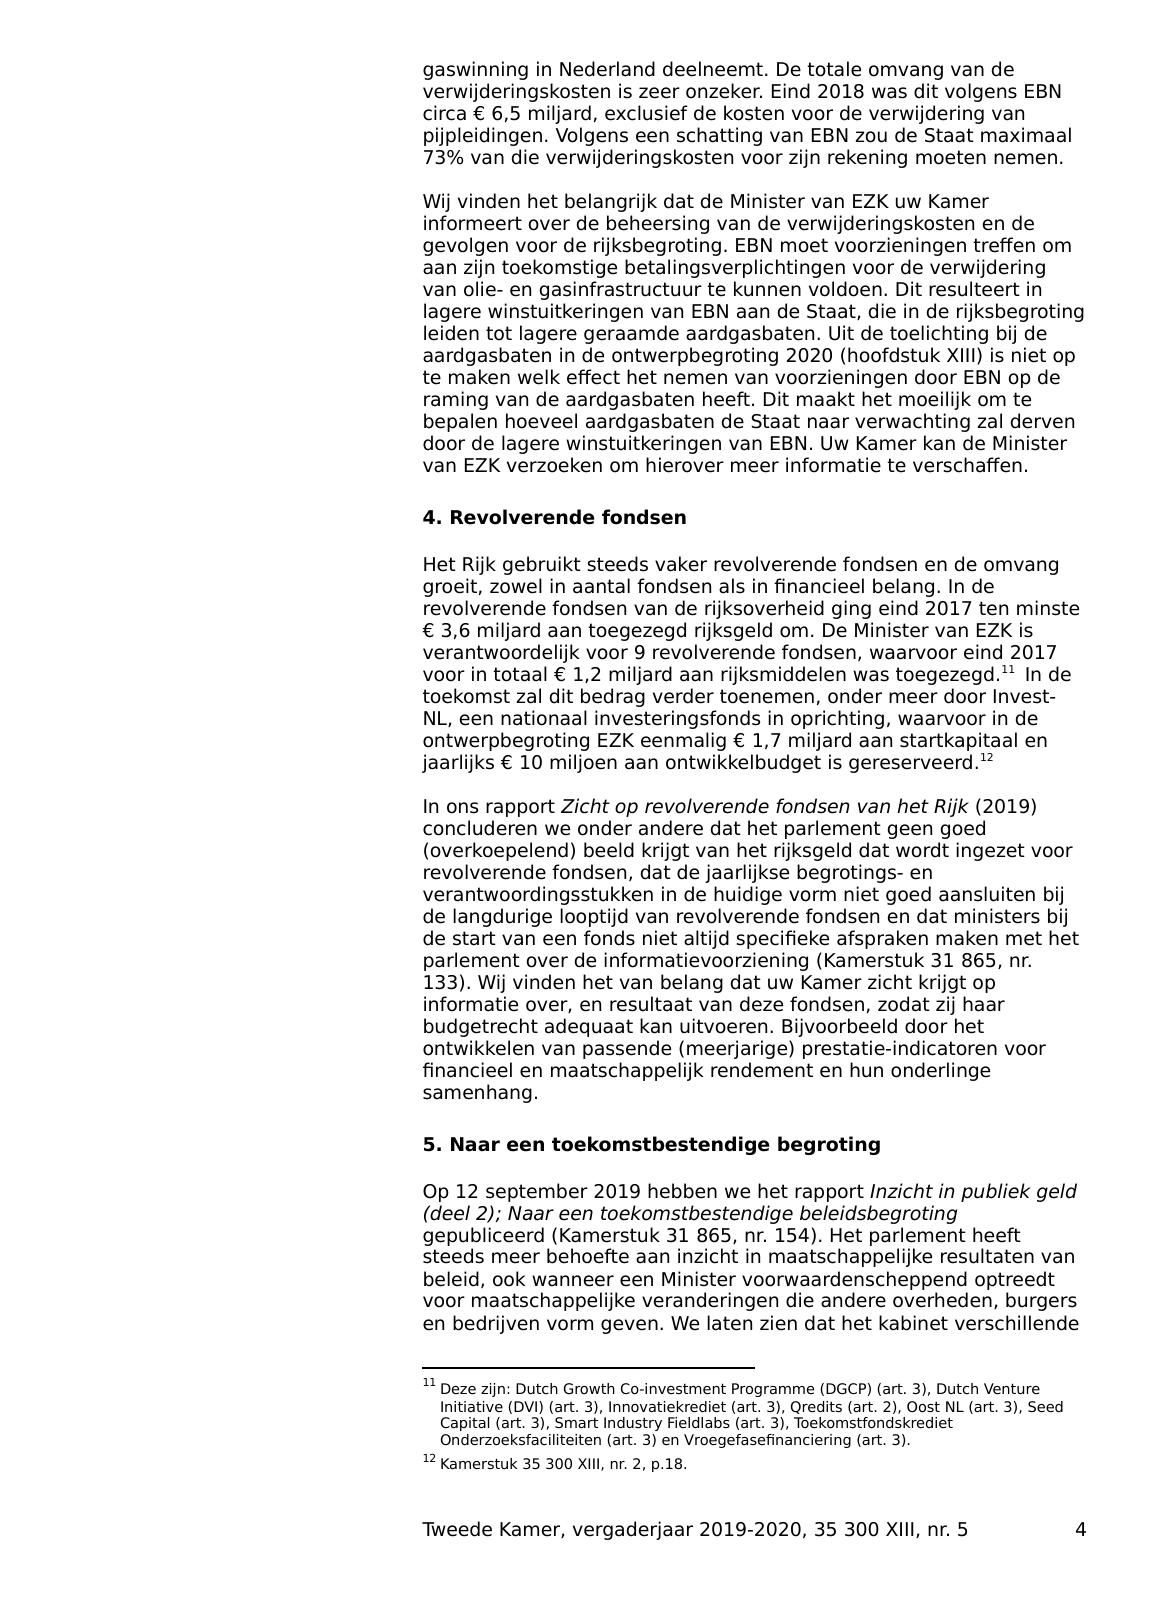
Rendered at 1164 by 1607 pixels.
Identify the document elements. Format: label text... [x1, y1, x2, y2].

text Het Rijk gebruikt steeds vaker revolverende fondsen en de omvang groeit, zowel in aantal fondsen als in financieel belang. In de revolverende fondsen van de rijksoverheid ging eind 2017 ten minste € 3,6 miljard aan toegezegd rijksgeld om. De Minister van EZK is verantwoordelijk voor 9 revolverende fondsen, waarvoor eind 2017 voor in totaal € 1,2 miljard aan rijksmiddelen was toegezegd. In de toekomst zal dit bedrag verder toenemen, onder meer door Invest-NL, een nationaal investeringsfonds in oprichting, waarvoor in de ontwerpbegroting EZK eenmalig € 1,7 miljard aan startkapitaal en jaarlijks € 10 miljoen aan ontwikkelbudget is gereserveerd. [422, 554, 1087, 774]
text Deze zijn: Dutch Growth Co-investment Programme (DGCP) (art. 3), Dutch Venture Initiative (DVI) (art. 3), Innovatiekrediet (art. 3), Qredits (art. 2), Oost NL (art. 3), Seed Capital (art. 3), Smart Industry Fieldlabs (art. 3), Toekomstfondskrediet Onderzoeksfaciliteiten (art. 3) en Vroegefasefinanciering (art. 3). [422, 1377, 1087, 1449]
text gaswinning in Nederland deelneemt. De totale omvang van de verwijderingskosten is zeer onzeker. Eind 2018 was dit volgens EBN circa € 6,5 miljard, exclusief de kosten voor de verwijdering van pijpleidingen. Volgens een schatting van EBN zou de Staat maximaal 73% van die verwijderingskosten voor zijn rekening moeten nemen. [422, 59, 1087, 169]
text In ons rapport Zicht op revolverende fondsen van het Rijk (2019) concluderen we onder andere dat het parlement geen goed (overkoepelend) beeld krijgt van het rijksgeld dat wordt ingezet voor revolverende fondsen, dat de jaarlijkse begrotings- en verantwoordingsstukken in de huidige vorm niet goed aansluiten bij de langdurige looptijd van revolverende fondsen en dat ministers bij de start van een fonds niet altijd specifieke afspraken maken met het parlement over de informatievoorziening (Kamerstuk 31 865, nr. 133). Wij vinden het van belang dat uw Kamer zicht krijgt op informatie over, en resultaat van deze fondsen, zodat zij haar budgetrecht adequaat kan uitvoeren. Bijvoorbeeld door het ontwikkelen van passende (meerjarige) prestatie-indicatoren voor financieel en maatschappelijk rendement en hun onderlinge samenhang. [422, 796, 1087, 1103]
subtitle 5. Naar een toekomstbestendige begroting [422, 1133, 1087, 1156]
text Wij vinden het belangrijk dat de Minister van EZK uw Kamer informeert over de beheersing van de verwijderingskosten en de gevolgen voor de rijksbegroting. EBN moet voorzieningen treffen om aan zijn toekomstige betalingsverplichtingen voor de verwijdering van olie- en gasinfrastructuur te kunnen voldoen. Dit resulteert in lagere winstuitkeringen van EBN aan de Staat, die in de rijksbegroting leiden tot lagere geraamde aardgasbaten. Uit de toelichting bij de aardgasbaten in de ontwerpbegroting 2020 (hoofdstuk XIII) is niet op te maken welk effect het nemen van voorzieningen door EBN op de raming van de aardgasbaten heeft. Dit maakt het moeilijk om te bepalen hoeveel aardgasbaten de Staat naar verwachting zal derven door de lagere winstuitkeringen van EBN. Uw Kamer kan de Minister van EZK verzoeken om hierover meer informatie te verschaffen. [422, 191, 1087, 477]
text Kamerstuk 35 300 XIII, nr. 2, p.18. [422, 1452, 1087, 1474]
text Op 12 september 2019 hebben we het rapport Inzicht in publiek geld (deel 2); Naar een toekomstbestendige beleidsbegroting gepubliceerd (Kamerstuk 31 865, nr. 154). Het parlement heeft steeds meer behoefte aan inzicht in maatschappelijke resultaten van beleid, ook wanneer een Minister voorwaardenscheppend optreedt voor maatschappelijke veranderingen die andere overheden, burgers en bedrijven vorm geven. We laten zien dat het kabinet verschillende [422, 1181, 1087, 1334]
subtitle 4. Revolverende fondsen [422, 507, 1087, 529]
